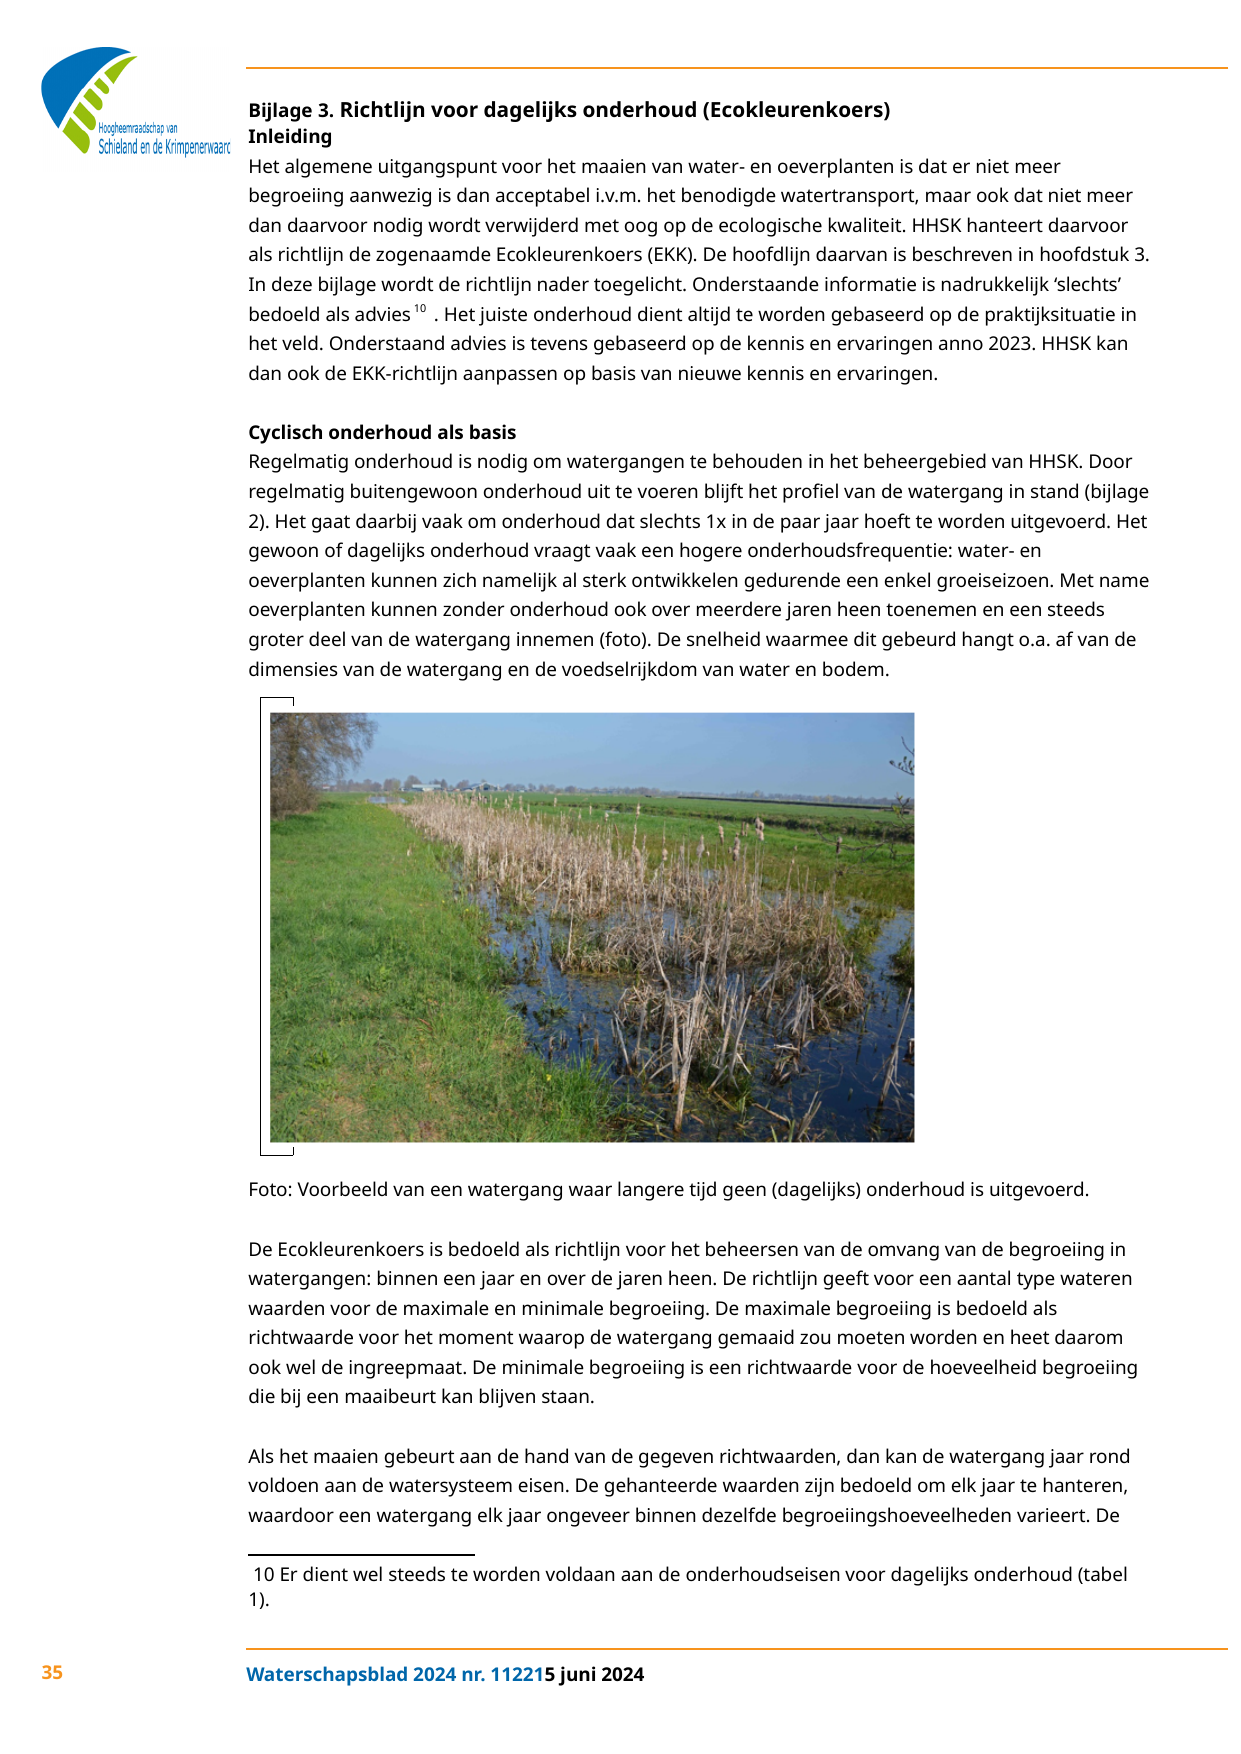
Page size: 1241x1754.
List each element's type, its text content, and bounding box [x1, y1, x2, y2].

text Regelmatig onderhoud is nodig om watergangen te behouden in het beheergebied van HHSK. Door regelmatig buitengewoon onderhoud uit te voeren blijft het profiel van de watergang in stand (bijlage 2). Het gaat daarbij vaak om onderhoud dat slechts 1x in de paar jaar hoeft te worden uitgevoerd. Het gewoon of dagelijks onderhoud vraagt vaak een hogere onderhoudsfrequentie: water- en oeverplanten kunnen zich namelijk al sterk ontwikkelen gedurende een enkel groeiseizoen. Met name oeverplanten kunnen zonder onderhoud ook over meerdere jaren heen toenemen en een steeds groter deel van de watergang innemen (foto). De snelheid waarmee dit gebeurd hangt o.a. af van de dimensies van de watergang en de voedselrijkdom van water en bodem. [248, 449, 1152, 682]
text Cyclisch onderhoud als basis [248, 419, 1152, 445]
picture [41, 47, 231, 172]
text Foto: Voorbeeld van een watergang waar langere tijd geen (dagelijks) onderhoud is uitgevoerd. [248, 1177, 1152, 1202]
text Er dient wel steeds te worden voldaan aan de onderhoudseisen voor dagelijks onderhoud (tabel 1). [248, 1561, 1152, 1612]
text Inleiding [248, 123, 1152, 149]
picture [268, 706, 919, 1147]
text Bijlage 3. Richtlijn voor dagelijks onderhoud (Ecokleurenkoers) [248, 95, 1152, 123]
text De Ecokleurenkoers is bedoeld als richtlijn voor het beheersen van de omvang van de begroeiing in watergangen: binnen een jaar en over de jaren heen. De richtlijn geeft voor een aantal type wateren waarden voor de maximale en minimale begroeiing. De maximale begroeiing is bedoeld als richtwaarde voor het moment waarop de watergang gemaaid zou moeten worden en heet daarom ook wel de ingreepmaat. De minimale begroeiing is een richtwaarde voor de hoeveelheid begroeiing die bij een maaibeurt kan blijven staan. [248, 1236, 1152, 1409]
text Als het maaien gebeurt aan de hand van de gegeven richtwaarden, dan kan de watergang jaar rond voldoen aan de watersysteem eisen. De gehanteerde waarden zijn bedoeld om elk jaar te hanteren, waardoor een watergang elk jaar ongeveer binnen dezelfde begroeiingshoeveelheden varieert. De [248, 1443, 1152, 1528]
text Het algemene uitgangspunt voor het maaien van water- en oeverplanten is dat er niet meer begroeiing aanwezig is dan acceptabel i.v.m. het benodigde watertransport, maar ook dat niet meer dan daarvoor nodig wordt verwijderd met oog op de ecologische kwaliteit. HHSK hanteert daarvoor als richtlijn de zogenaamde Ecokleurenkoers (EKK). De hoofdlijn daarvan is beschreven in hoofdstuk 3. In deze bijlage wordt de richtlijn nader toegelicht. Onderstaande informatie is nadrukkelijk ‘slechts’ bedoeld als advies . Het juiste onderhoud dient altijd te worden gebaseerd op de praktijksituatie in het veld. Onderstaand advies is tevens gebaseerd op de kennis en ervaringen anno 2023. HHSK kan dan ook de EKK-richtlijn aanpassen op basis van nieuwe kennis en ervaringen. [248, 153, 1152, 386]
